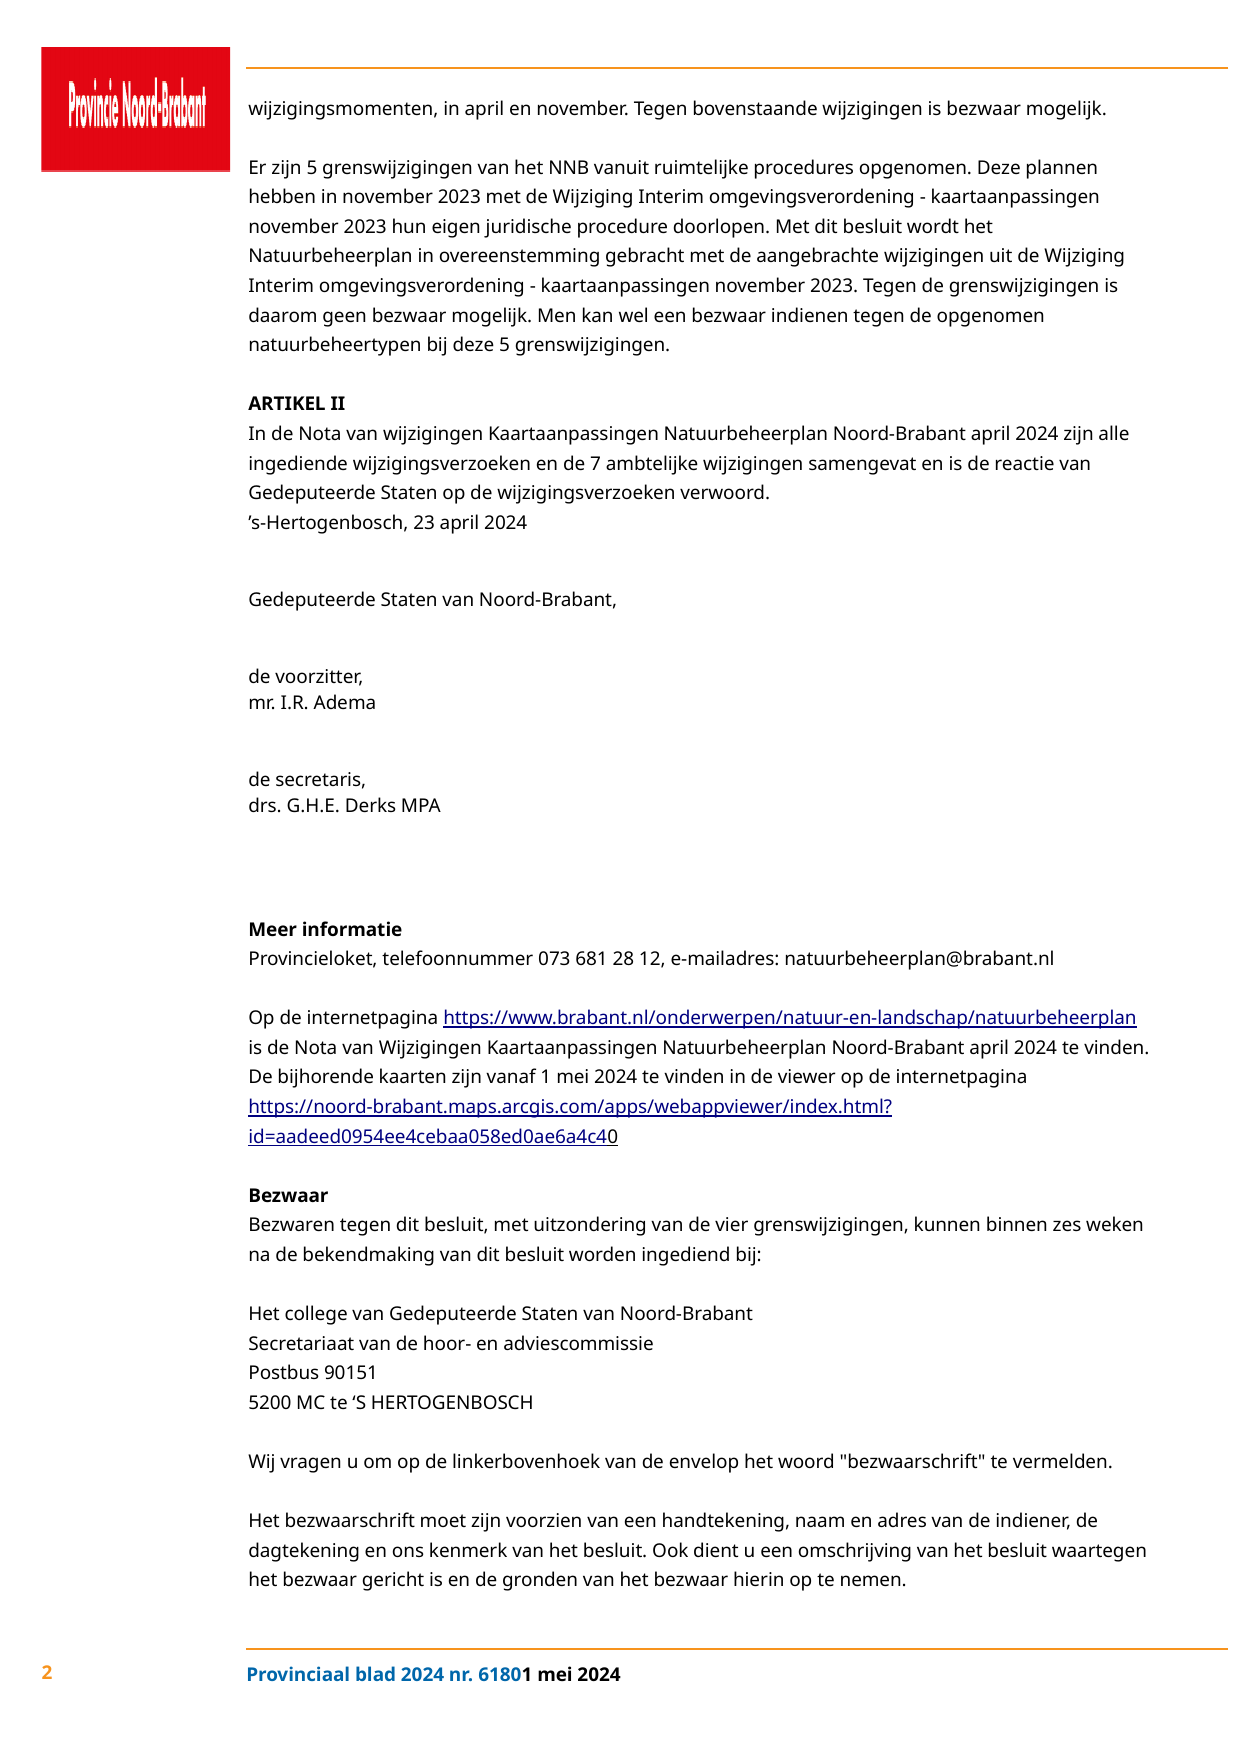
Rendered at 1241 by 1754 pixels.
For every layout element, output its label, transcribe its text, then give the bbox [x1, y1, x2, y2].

text Het college van Gedeputeerde Staten van Noord-Brabant [248, 1300, 1152, 1326]
text Op de internetpagina https://www.brabant.nl/onderwerpen/natuur-en-landschap/natuurbeheerplan is de Nota van Wijzigingen Kaartaanpassingen Natuurbeheerplan Noord-Brabant april 2024 te vinden. De bijhorende kaarten zijn vanaf 1 mei 2024 te vinden in de viewer op de internetpagina https://noord-brabant.maps.arcgis.com/apps/webappviewer/index.html?id=aadeed0954ee4cebaa058ed0ae6a4c40 [248, 1004, 1152, 1148]
text wijzigingsmomenten, in april en november. Tegen bovenstaande wijzigingen is bezwaar mogelijk. [248, 95, 1152, 121]
text Provincieloket, telefoonnummer 073 681 28 12, e-mailadres: natuurbeheerplan@brabant.nl [248, 945, 1152, 971]
text Bezwaren tegen dit besluit, met uitzondering van de vier grenswijzigingen, kunnen binnen zes weken na de bekendmaking van dit besluit worden ingediend bij: [248, 1212, 1152, 1267]
text Bezwaar [248, 1182, 1152, 1208]
text de secretaris, [248, 766, 1152, 792]
text ARTIKEL II [248, 391, 1152, 416]
text Postbus 90151 [248, 1359, 1152, 1385]
text In de Nota van wijzigingen Kaartaanpassingen Natuurbeheerplan Noord-Brabant april 2024 zijn alle ingediende wijzigingsverzoeken en de 7 ambtelijke wijzigingen samengevat en is de reactie van Gedeputeerde Staten op de wijzigingsverzoeken verwoord. [248, 420, 1152, 505]
text Het bezwaarschrift moet zijn voorzien van een handtekening, naam en adres van de indiener, de dagtekening en ons kenmerk van het besluit. Ook dient u een omschrijving van het besluit waartegen het bezwaar gericht is en de gronden van het bezwaar hierin op te nemen. [248, 1507, 1152, 1592]
text de voorzitter, [248, 663, 1152, 689]
text ’s-Hertogenbosch, 23 april 2024 [248, 509, 1152, 535]
text Wij vragen u om op de linkerbovenhoek van de envelop het woord "bezwaarschrift" te vermelden. [248, 1448, 1152, 1474]
text Secretariaat van de hoor- en adviescommissie [248, 1330, 1152, 1356]
text drs. G.H.E. Derks MPA [248, 792, 1152, 818]
text Meer informatie [248, 916, 1152, 941]
text Er zijn 5 grenswijzigingen van het NNB vanuit ruimtelijke procedures opgenomen. Deze plannen hebben in november 2023 met de Wijziging Interim omgevingsverordening - kaartaanpassingen november 2023 hun eigen juridische procedure doorlopen. Met dit besluit wordt het Natuurbeheerplan in overeenstemming gebracht met de aangebrachte wijzigingen uit de Wijziging Interim omgevingsverordening - kaartaanpassingen november 2023. Tegen de grenswijzigingen is daarom geen bezwaar mogelijk. Men kan wel een bezwaar indienen tegen de opgenomen natuurbeheertypen bij deze 5 grenswijzigingen. [248, 154, 1152, 357]
text mr. I.R. Adema [248, 689, 1152, 715]
picture [41, 47, 231, 172]
text 5200 MC te ‘S HERTOGENBOSCH [248, 1389, 1152, 1415]
text Gedeputeerde Staten van Noord-Brabant, [248, 586, 1152, 612]
